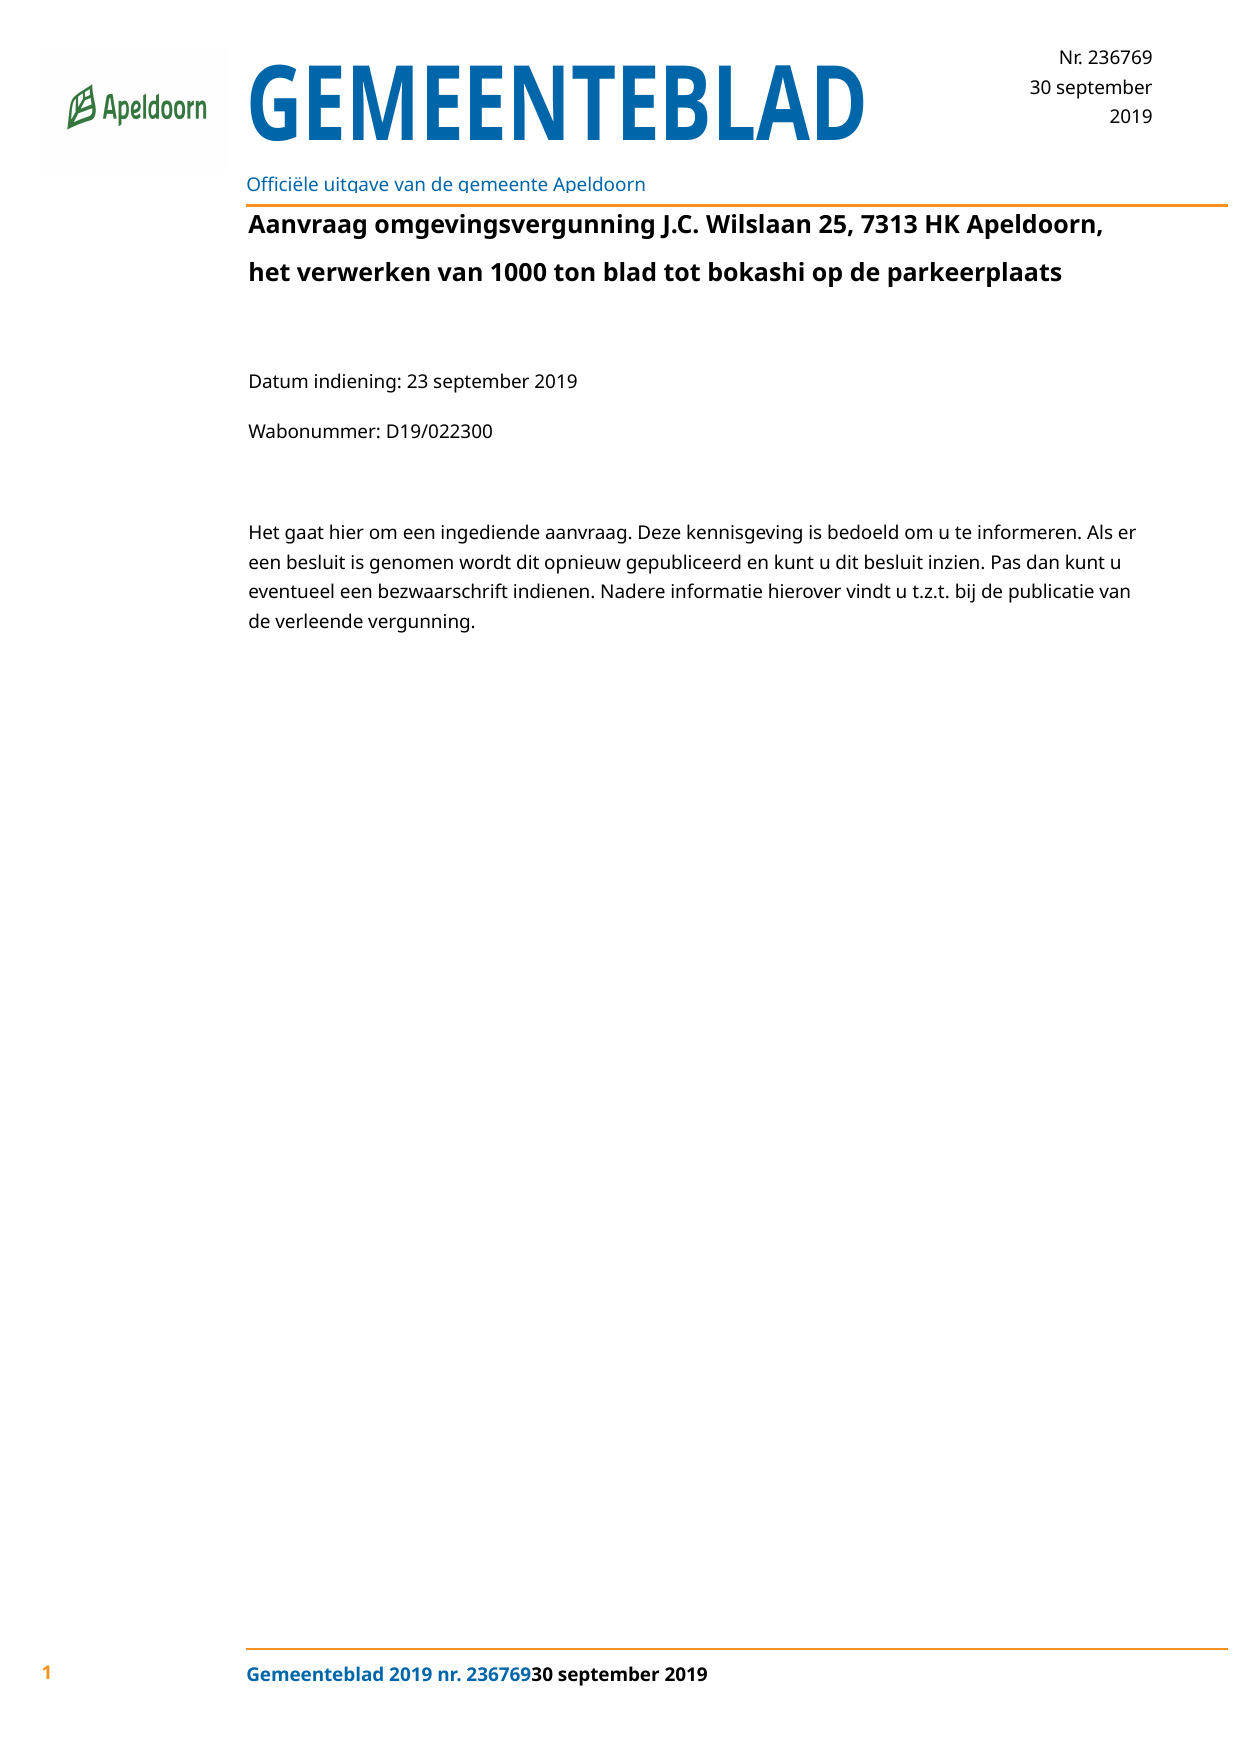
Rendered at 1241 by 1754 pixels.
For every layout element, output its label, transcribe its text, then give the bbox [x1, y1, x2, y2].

text Aanvraag omgevingsvergunning J.C. Wilslaan 25, 7313 HK Apeldoorn, het verwerken van 1000 ton blad tot bokashi op de parkeerplaats [248, 207, 1152, 288]
text Datum indiening: 23 september 2019 [248, 368, 1152, 394]
text Wabonummer: D19/022300 [248, 419, 1152, 444]
text Het gaat hier om een ingediende aanvraag. Deze kennisgeving is bedoeld om u te informeren. Als er een besluit is genomen wordt dit opnieuw gepubliceerd en kunt u dit besluit inzien. Pas dan kunt u eventueel een bezwaarschrift indienen. Nadere informatie hierover vindt u t.z.t. bij de publicatie van de verleende vergunning. [248, 519, 1152, 634]
picture [41, 47, 231, 172]
